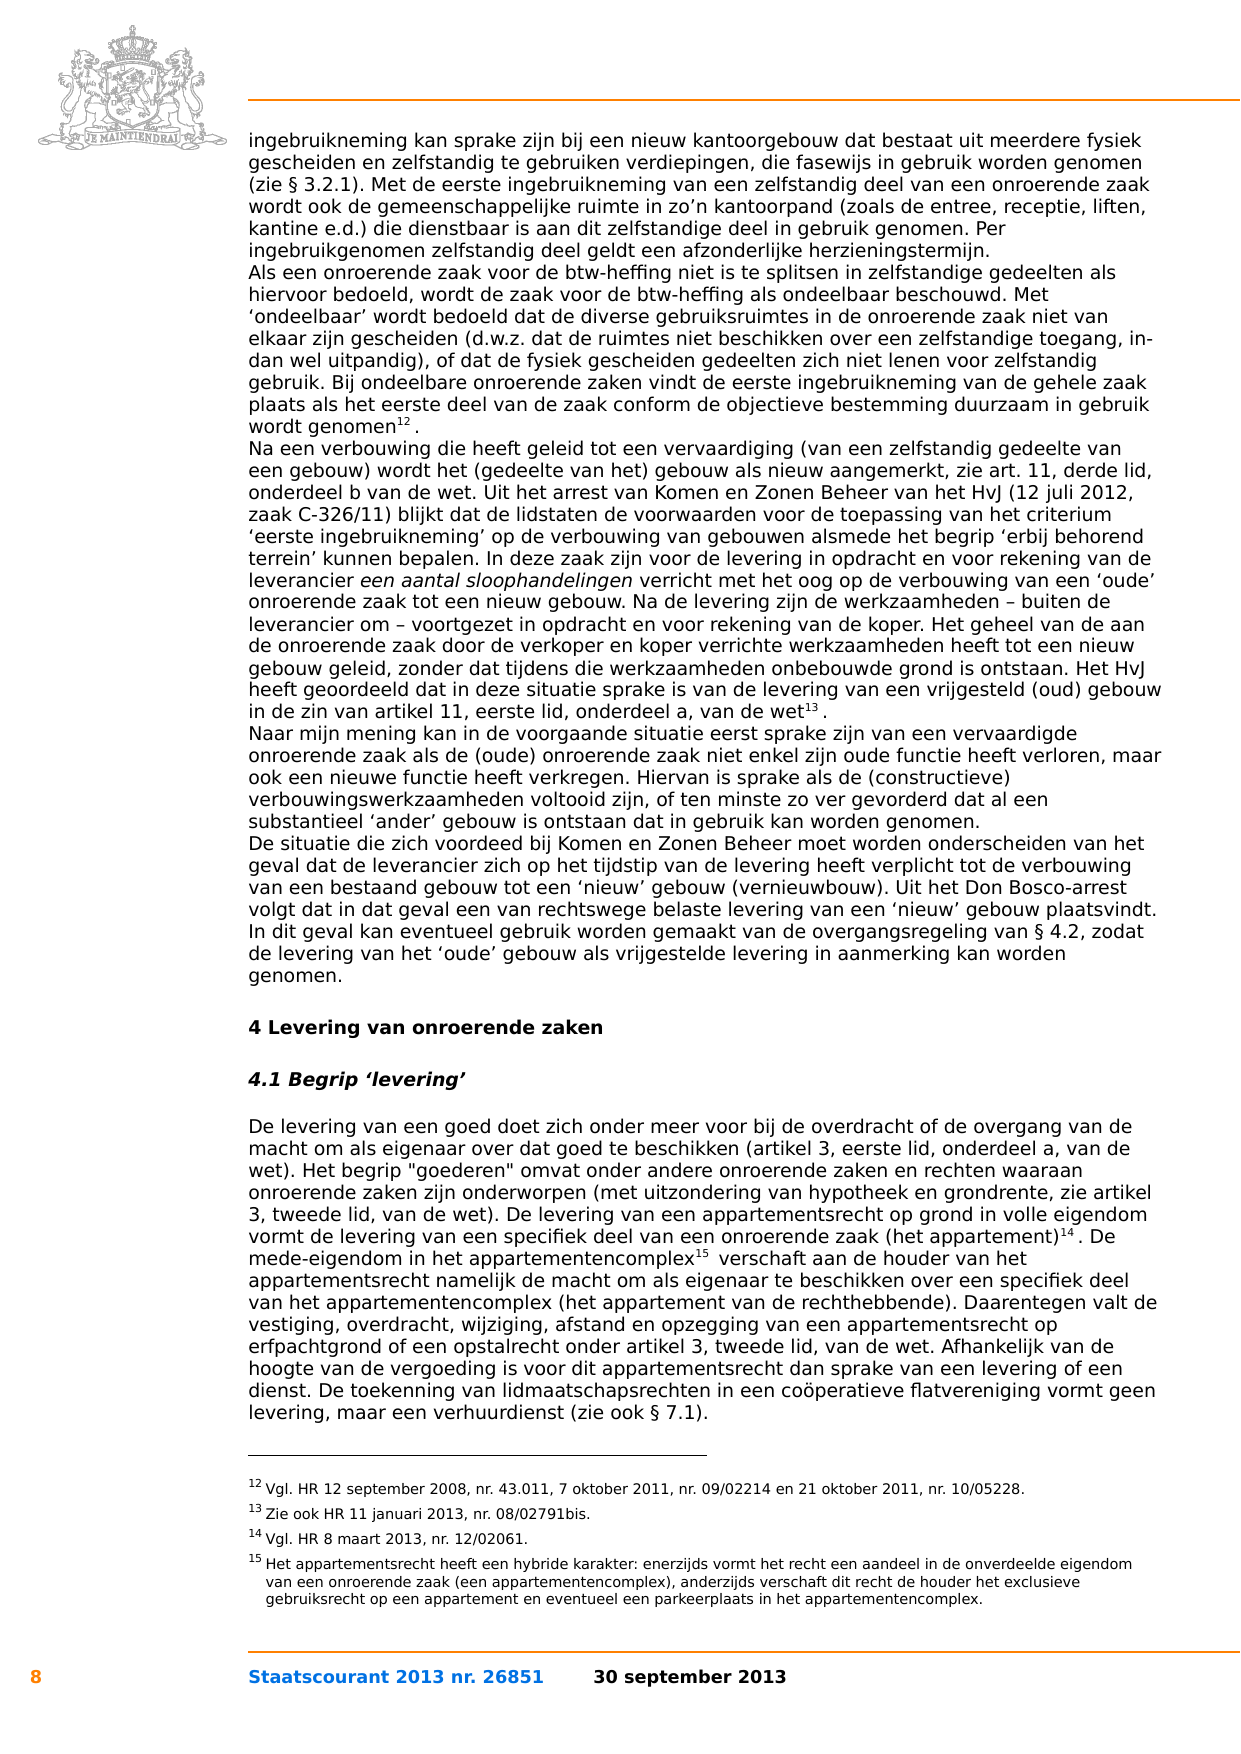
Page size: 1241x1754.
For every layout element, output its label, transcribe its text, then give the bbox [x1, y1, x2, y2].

text Naar mijn mening kan in de voorgaande situatie eerst sprake zijn van een vervaardigde onroerende zaak als de (oude) onroerende zaak niet enkel zijn oude functie heeft verloren, maar ook een nieuwe functie heeft verkregen. Hiervan is sprake als de (constructieve) verbouwingswerkzaamheden voltooid zijn, of ten minste zo ver gevorderd dat al een substantieel ‘ander’ gebouw is ontstaan dat in gebruik kan worden genomen. [248, 723, 1163, 833]
text Na een verbouwing die heeft geleid tot een vervaardiging (van een zelfstandig gedeelte van een gebouw) wordt het (gedeelte van het) gebouw als nieuw aangemerkt, zie art. 11, derde lid, onderdeel b van de wet. Uit het arrest van Komen en Zonen Beheer van het HvJ (12 juli 2012, zaak C-326/11) blijkt dat de lidstaten de voorwaarden voor de toepassing van het criterium ‘eerste ingebruikneming’ op de verbouwing van gebouwen alsmede het begrip ‘erbij behorend terrein’ kunnen bepalen. In deze zaak zijn voor de levering in opdracht en voor rekening van de leverancier een aantal sloophandelingen verricht met het oog op de verbouwing van een ‘oude’ onroerende zaak tot een nieuw gebouw. Na de levering zijn de werkzaamheden – buiten de leverancier om – voortgezet in opdracht en voor rekening van de koper. Het geheel van de aan de onroerende zaak door de verkoper en koper verrichte werkzaamheden heeft tot een nieuw gebouw geleid, zonder dat tijdens die werkzaamheden onbebouwde grond is ontstaan. Het HvJ heeft geoordeeld dat in deze situatie sprake is van de levering van een vrijgesteld (oud) gebouw in de zin van artikel 11, eerste lid, onderdeel a, van de wet. [248, 438, 1163, 723]
text De situatie die zich voordeed bij Komen en Zonen Beheer moet worden onderscheiden van het geval dat de leverancier zich op het tijdstip van de levering heeft verplicht tot de verbouwing van een bestaand gebouw tot een ‘nieuw’ gebouw (vernieuwbouw). Uit het Don Bosco-arrest volgt dat in dat geval een van rechtswege belaste levering van een ‘nieuw’ gebouw plaatsvindt. In dit geval kan eventueel gebruik worden gemaakt van de overgangsregeling van § 4.2, zodat de levering van het ‘oude’ gebouw als vrijgestelde levering in aanmerking kan worden genomen. [248, 833, 1163, 987]
picture [38, 25, 227, 150]
subtitle 4 Levering van onroerende zaken [248, 1017, 1163, 1039]
text Vgl. HR 12 september 2008, nr. 43.011, 7 oktober 2011, nr. 09/02214 en 21 oktober 2011, nr. 10/05228. [248, 1477, 1163, 1499]
text Zie ook HR 11 januari 2013, nr. 08/02791bis. [248, 1502, 1163, 1524]
text De levering van een goed doet zich onder meer voor bij de overdracht of de overgang van de macht om als eigenaar over dat goed te beschikken (artikel 3, eerste lid, onderdeel a, van de wet). Het begrip "goederen" omvat onder andere onroerende zaken en rechten waaraan onroerende zaken zijn onderworpen (met uitzondering van hypotheek en grondrente, zie artikel 3, tweede lid, van de wet). De levering van een appartementsrecht op grond in volle eigendom vormt de levering van een specifiek deel van een onroerende zaak (het appartement). De mede-eigendom in het appartementencomplex verschaft aan de houder van het appartementsrecht namelijk de macht om als eigenaar te beschikken over een specifiek deel van het appartementencomplex (het appartement van de rechthebbende). Daarentegen valt de vestiging, overdracht, wijziging, afstand en opzegging van een appartementsrecht op erfpachtgrond of een opstalrecht onder artikel 3, tweede lid, van de wet. Afhankelijk van de hoogte van de vergoeding is voor dit appartementsrecht dan sprake van een levering of een dienst. De toekenning van lidmaatschapsrechten in een coöperatieve flatvereniging vormt geen levering, maar een verhuurdienst (zie ook § 7.1). [248, 1116, 1163, 1424]
text Vgl. HR 8 maart 2013, nr. 12/02061. [248, 1527, 1163, 1549]
text ingebruikneming kan sprake zijn bij een nieuw kantoorgebouw dat bestaat uit meerdere fysiek gescheiden en zelfstandig te gebruiken verdiepingen, die fasewijs in gebruik worden genomen (zie § 3.2.1). Met de eerste ingebruikneming van een zelfstandig deel van een onroerende zaak wordt ook de gemeenschappelijke ruimte in zo’n kantoorpand (zoals de entree, receptie, liften, kantine e.d.) die dienstbaar is aan dit zelfstandige deel in gebruik genomen. Per ingebruikgenomen zelfstandig deel geldt een afzonderlijke herzieningstermijn. [248, 130, 1163, 262]
text Als een onroerende zaak voor de btw-heffing niet is te splitsen in zelfstandige gedeelten als hiervoor bedoeld, wordt de zaak voor de btw-heffing als ondeelbaar beschouwd. Met ‘ondeelbaar’ wordt bedoeld dat de diverse gebruiksruimtes in de onroerende zaak niet van elkaar zijn gescheiden (d.w.z. dat de ruimtes niet beschikken over een zelfstandige toegang, in- dan wel uitpandig), of dat de fysiek gescheiden gedeelten zich niet lenen voor zelfstandig gebruik. Bij ondeelbare onroerende zaken vindt de eerste ingebruikneming van de gehele zaak plaats als het eerste deel van de zaak conform de objectieve bestemming duurzaam in gebruik wordt genomen. [248, 262, 1163, 438]
text Het appartementsrecht heeft een hybride karakter: enerzijds vormt het recht een aandeel in de onverdeelde eigendom van een onroerende zaak (een appartementencomplex), anderzijds verschaft dit recht de houder het exclusieve gebruiksrecht op een appartement en eventueel een parkeerplaats in het appartementencomplex. [248, 1552, 1163, 1608]
subtitle 4.1 Begrip ‘levering’ [248, 1069, 1163, 1091]
